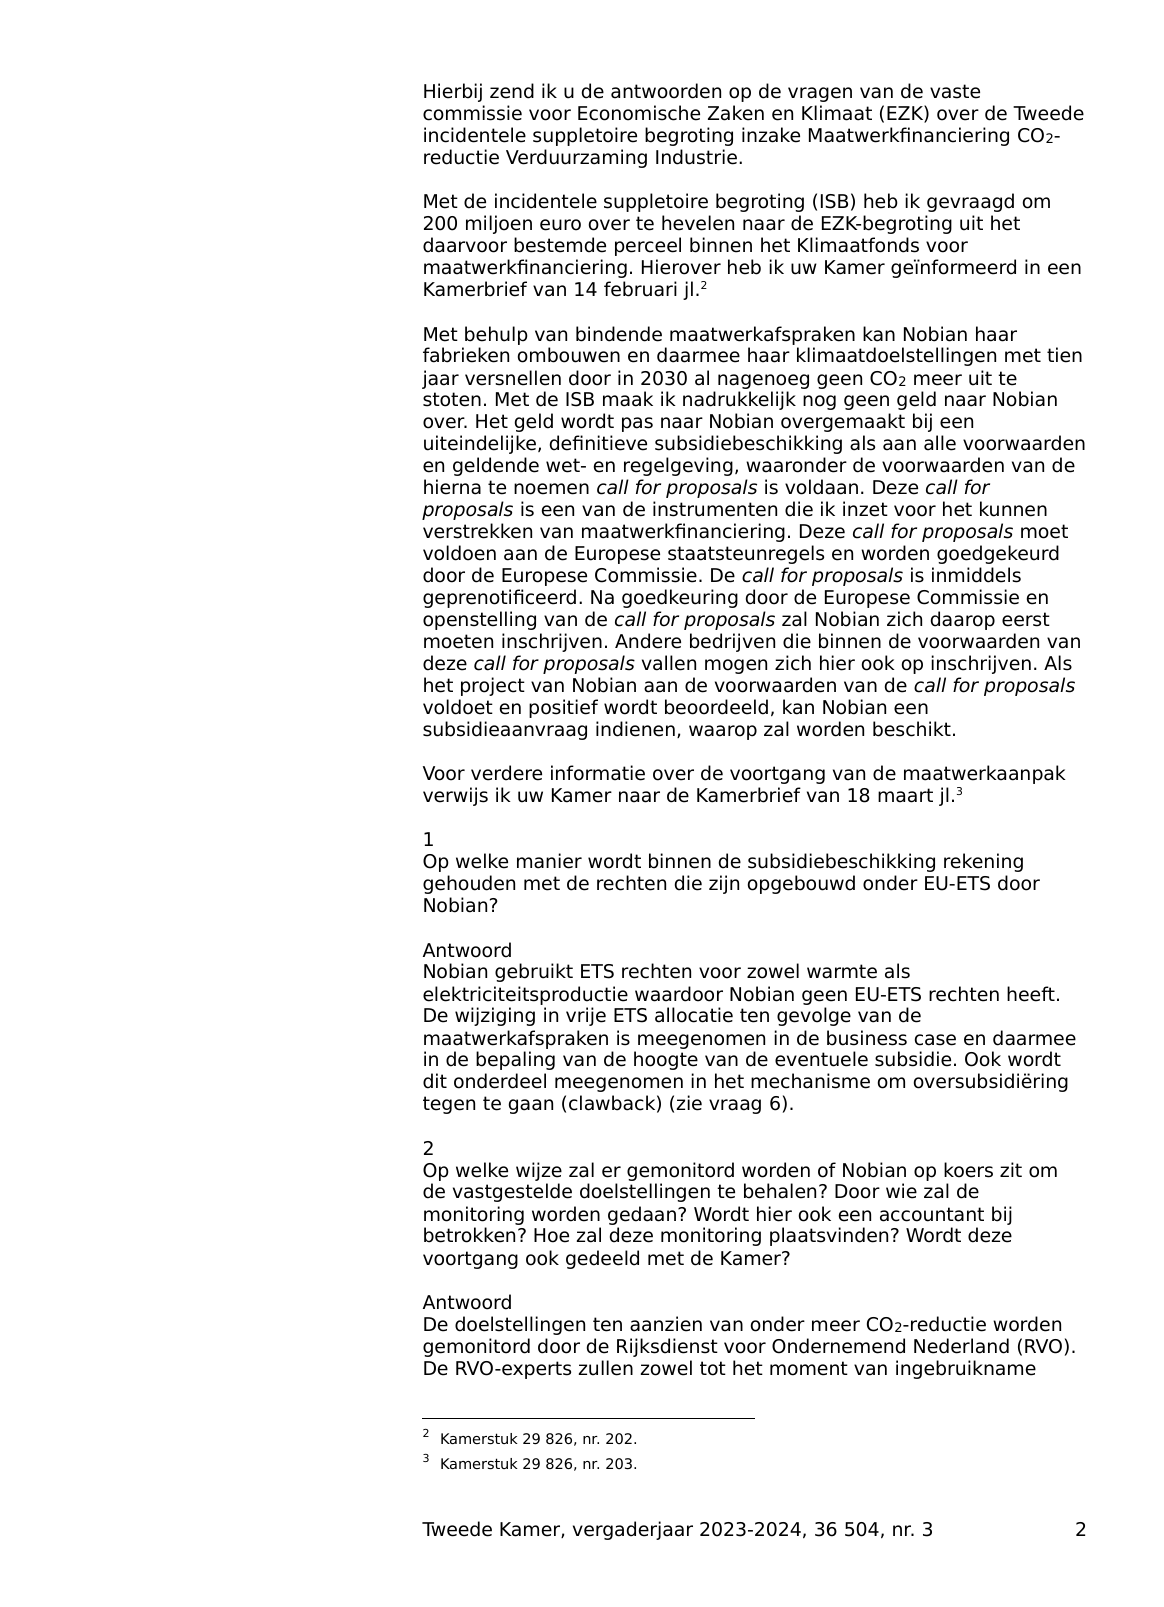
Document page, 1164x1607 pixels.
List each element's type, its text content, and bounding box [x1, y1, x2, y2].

text Met de incidentele suppletoire begroting (ISB) heb ik gevraagd om 200 miljoen euro over te hevelen naar de EZK-begroting uit het daarvoor bestemde perceel binnen het Klimaatfonds voor maatwerkfinanciering. Hierover heb ik uw Kamer geïnformeerd in een Kamerbrief van 14 februari jl. [422, 191, 1087, 301]
text Antwoord [422, 1292, 1087, 1313]
text Antwoord [422, 939, 1087, 961]
text Op welke wijze zal er gemonitord worden of Nobian op koers zit om de vastgestelde doelstellingen te behalen? Door wie zal de monitoring worden gedaan? Wordt hier ook een accountant bij betrokken? Hoe zal deze monitoring plaatsvinden? Wordt deze voortgang ook gedeeld met de Kamer? [422, 1159, 1087, 1269]
text Met behulp van bindende maatwerkafspraken kan Nobian haar fabrieken ombouwen en daarmee haar klimaatdoelstellingen met tien jaar versnellen door in 2030 al nagenoeg geen CO2 meer uit te stoten. Met de ISB maak ik nadrukkelijk nog geen geld naar Nobian over. Het geld wordt pas naar Nobian overgemaakt bij een uiteindelijke, definitieve subsidiebeschikking als aan alle voorwaarden en geldende wet- en regelgeving, waaronder de voorwaarden van de hierna te noemen call for proposals is voldaan. Deze call for proposals is een van de instrumenten die ik inzet voor het kunnen verstrekken van maatwerkfinanciering. Deze call for proposals moet voldoen aan de Europese staatsteunregels en worden goedgekeurd door de Europese Commissie. De call for proposals is inmiddels geprenotificeerd. Na goedkeuring door de Europese Commissie en openstelling van de call for proposals zal Nobian zich daarop eerst moeten inschrijven. Andere bedrijven die binnen de voorwaarden van deze call for proposals vallen mogen zich hier ook op inschrijven. Als het project van Nobian aan de voorwaarden van de call for proposals voldoet en positief wordt beoordeeld, kan Nobian een subsidieaanvraag indienen, waarop zal worden beschikt. [422, 323, 1087, 741]
text Kamerstuk 29 826, nr. 202. [422, 1427, 1087, 1449]
text Kamerstuk 29 826, nr. 203. [422, 1452, 1087, 1474]
text Voor verdere informatie over de voortgang van de maatwerkaanpak verwijs ik uw Kamer naar de Kamerbrief van 18 maart jl. [422, 763, 1087, 807]
text De doelstellingen ten aanzien van onder meer CO2-reductie worden gemonitord door de Rijksdienst voor Ondernemend Nederland (RVO). De RVO-experts zullen zowel tot het moment van ingebruikname [422, 1313, 1087, 1379]
text Hierbij zend ik u de antwoorden op de vragen van de vaste commissie voor Economische Zaken en Klimaat (EZK) over de Tweede incidentele suppletoire begroting inzake Maatwerkfinanciering CO2-reductie Verduurzaming Industrie. [422, 81, 1087, 169]
text Nobian gebruikt ETS rechten voor zowel warmte als elektriciteitsproductie waardoor Nobian geen EU-ETS rechten heeft. De wijziging in vrije ETS allocatie ten gevolge van de maatwerkafspraken is meegenomen in de business case en daarmee in de bepaling van de hoogte van de eventuele subsidie. Ook wordt dit onderdeel meegenomen in het mechanisme om oversubsidiëring tegen te gaan (clawback) (zie vraag 6). [422, 961, 1087, 1115]
text 2 [422, 1137, 1087, 1159]
text Op welke manier wordt binnen de subsidiebeschikking rekening gehouden met de rechten die zijn opgebouwd onder EU-ETS door Nobian? [422, 851, 1087, 917]
text 1 [422, 829, 1087, 851]
